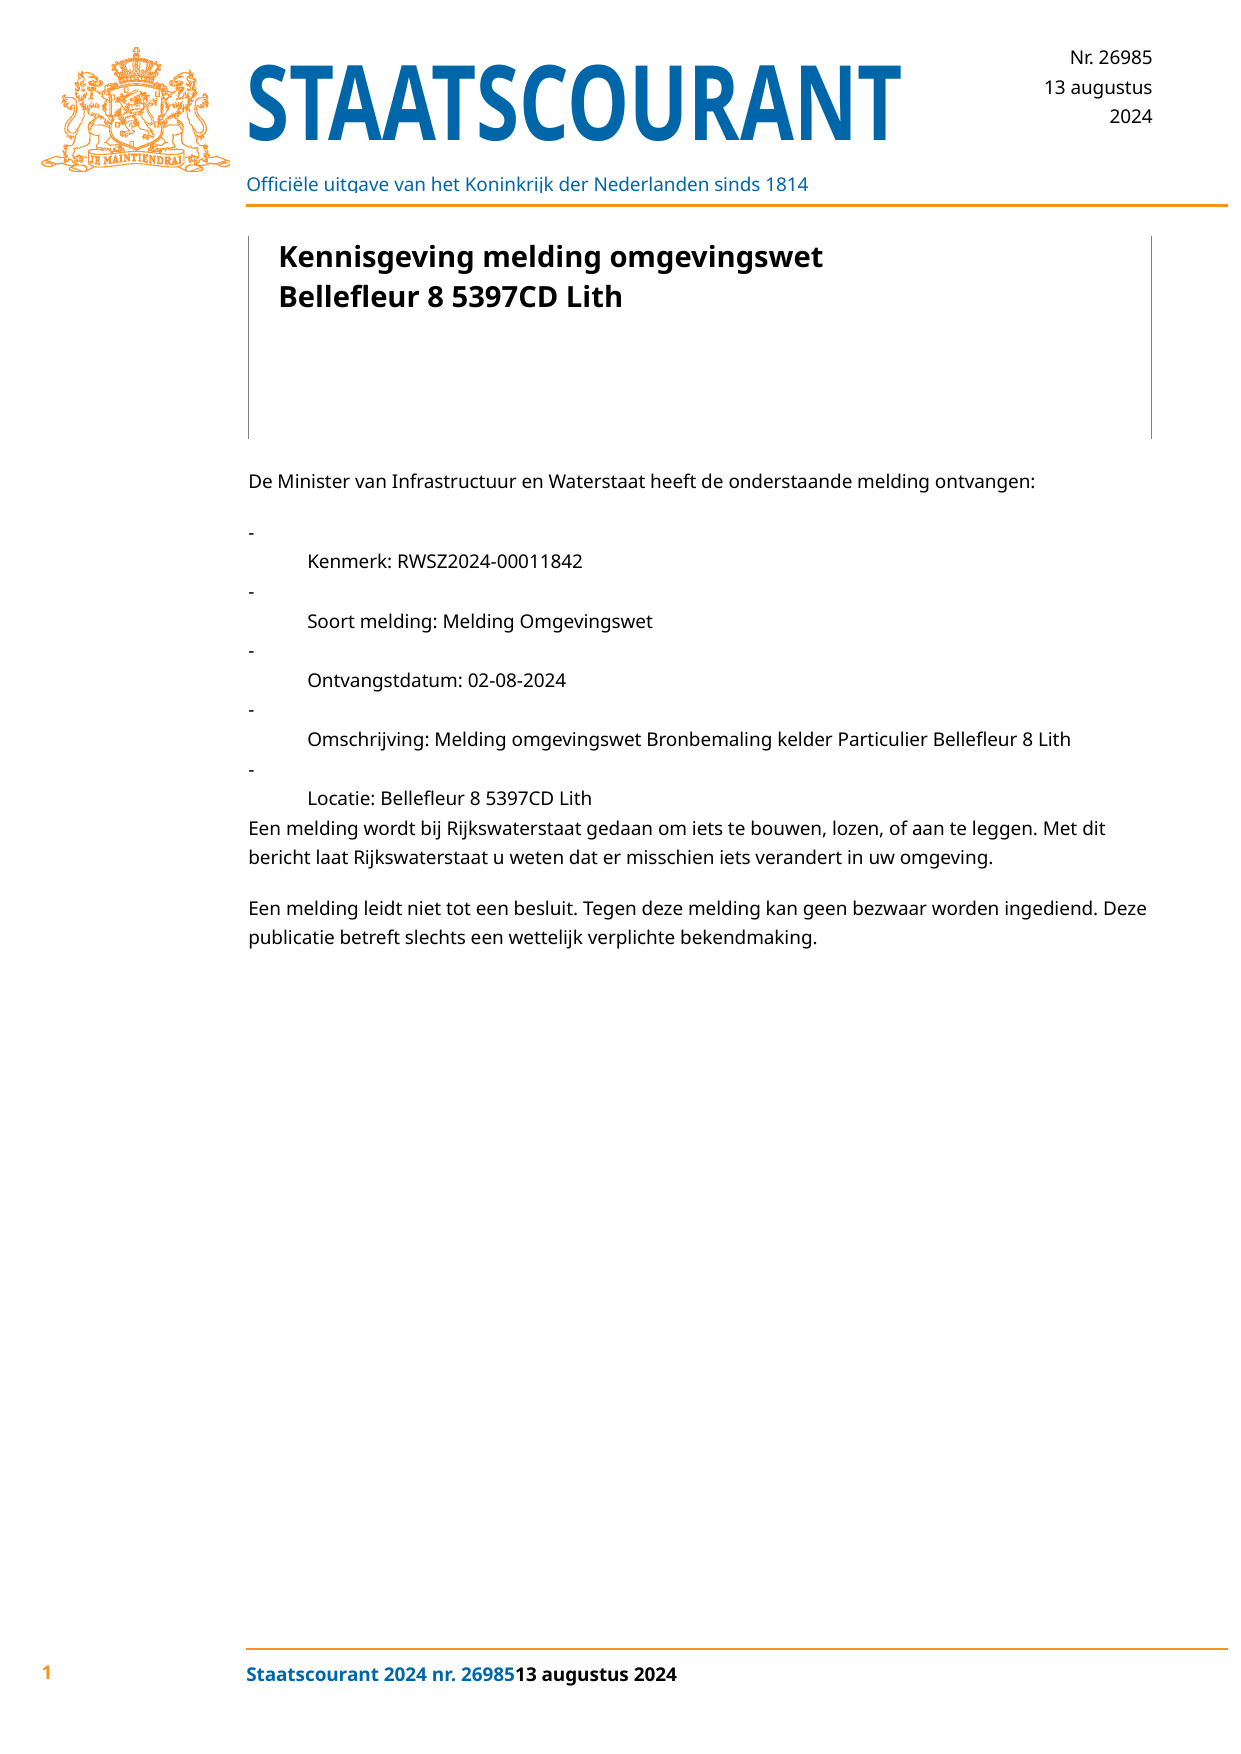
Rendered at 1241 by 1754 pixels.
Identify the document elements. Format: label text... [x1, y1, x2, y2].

list Soort melding: Melding Omgevingswet [248, 608, 1152, 633]
list Omschrijving: Melding omgevingswet Bronbemaling kelder Particulier Bellefleur 8 Lith [248, 726, 1152, 752]
table_header [1090, 236, 1151, 413]
table_header [850, 414, 1151, 439]
picture [41, 47, 231, 172]
text Een melding leidt niet tot een besluit. Tegen deze melding kan geen bezwaar worden ingediend. Deze publicatie betreft slechts een wettelijk verplichte bekendmaking. [248, 895, 1152, 950]
picture [912, 236, 1090, 414]
table_header [850, 236, 912, 413]
list Ontvangstdatum: 02-08-2024 [248, 667, 1152, 693]
list Locatie: Bellefleur 8 5397CD Lith [248, 785, 1152, 811]
list Kenmerk: RWSZ2024-00011842 [248, 549, 1152, 574]
text De Minister van Infrastructuur en Waterstaat heeft de onderstaande melding ontvangen: [248, 469, 1152, 494]
text Een melding wordt bij Rijkswaterstaat gedaan om iets te bouwen, lozen, of aan te leggen. Met dit bericht laat Rijkswaterstaat u weten dat er misschien iets verandert in uw omgeving. [248, 815, 1152, 870]
table_header Kennisgeving melding omgevingswet Bellefleur 8 5397CD Lith [249, 236, 850, 439]
